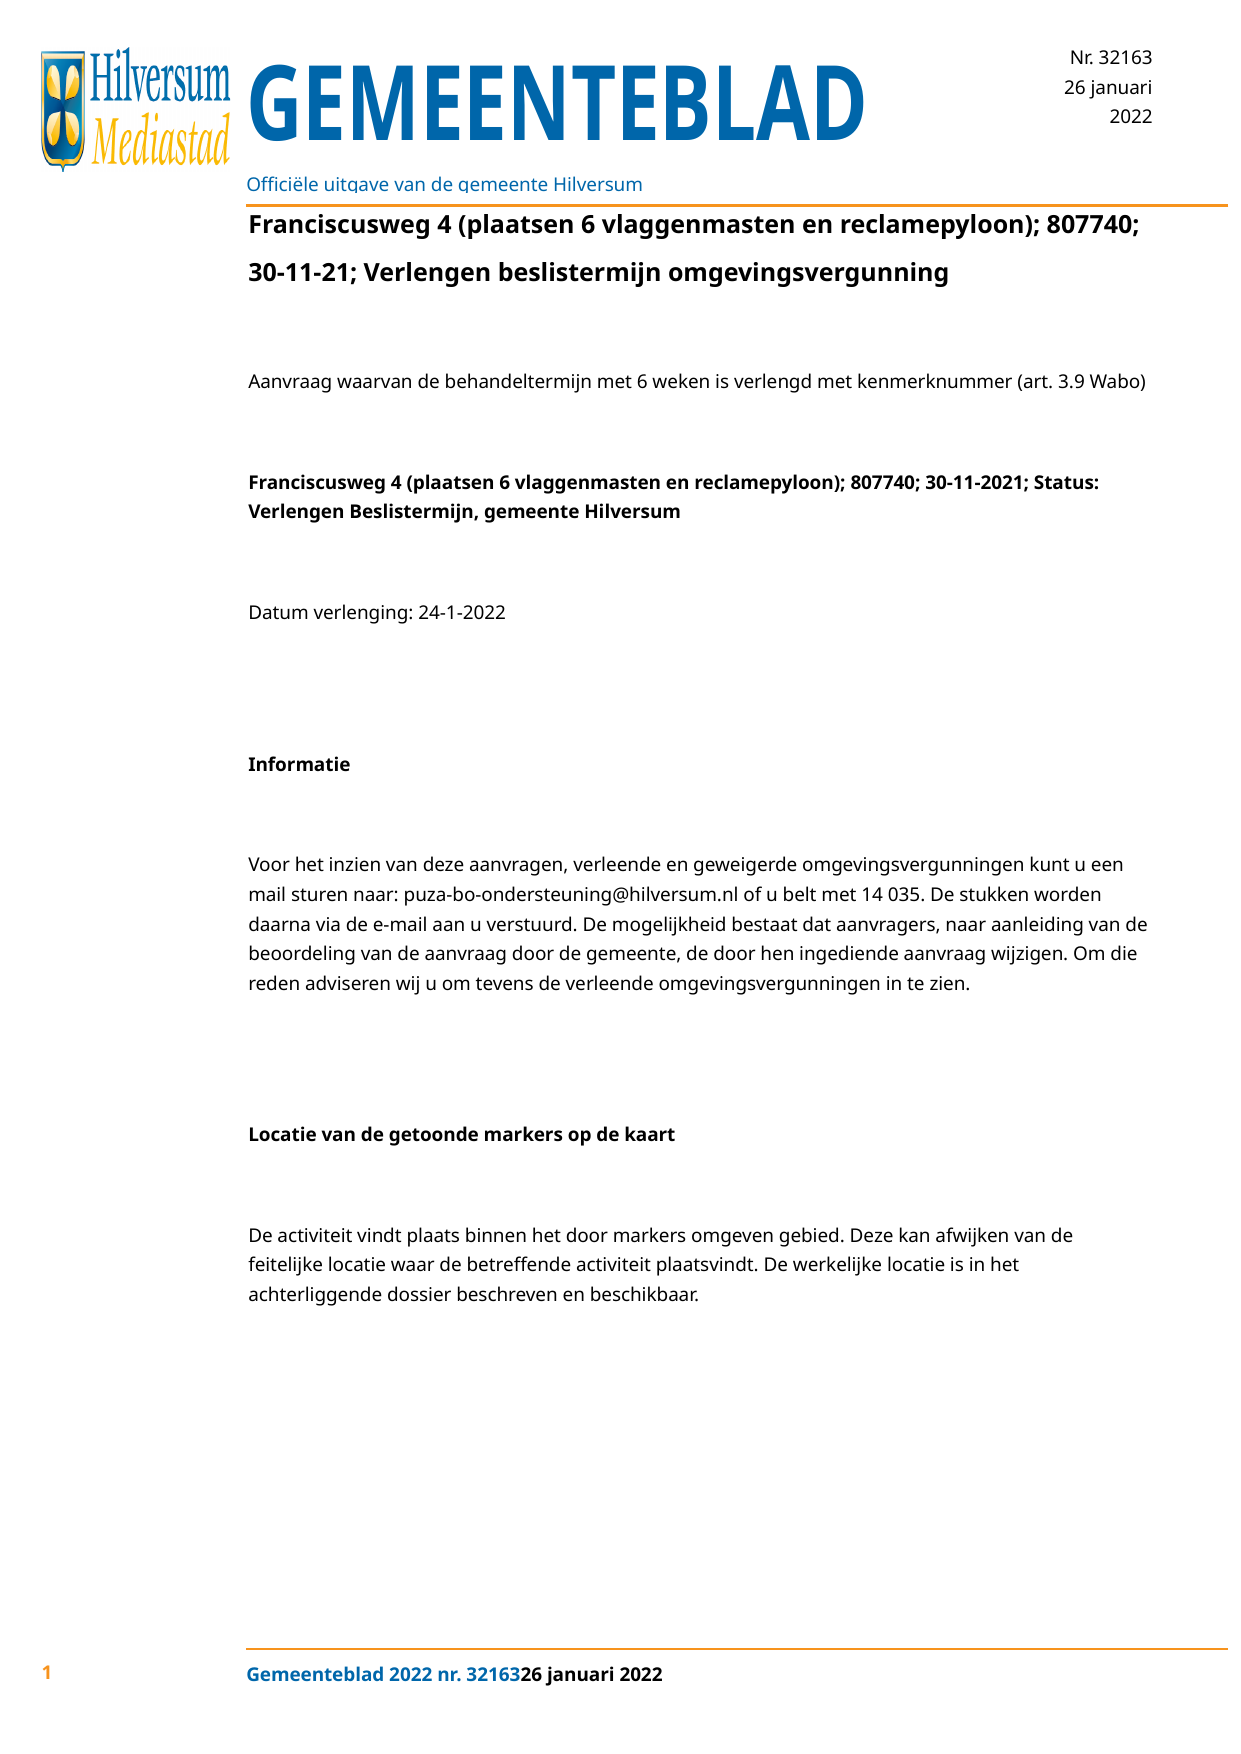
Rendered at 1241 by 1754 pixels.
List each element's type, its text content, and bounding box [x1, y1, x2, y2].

text De activiteit vindt plaats binnen het door markers omgeven gebied. Deze kan afwijken van de feitelijke locatie waar de betreffende activiteit plaatsvindt. De werkelijke locatie is in het achterliggende dossier beschreven en beschikbaar. [248, 1222, 1152, 1307]
text Aanvraag waarvan de behandeltermijn met 6 weken is verlengd met kenmerknummer (art. 3.9 Wabo) [248, 368, 1152, 394]
text Franciscusweg 4 (plaatsen 6 vlaggenmasten en reclamepyloon); 807740; 30-11-2021; Status: Verlengen Beslistermijn, gemeente Hilversum [248, 469, 1152, 524]
text Franciscusweg 4 (plaatsen 6 vlaggenmasten en reclamepyloon); 807740; 30-11-21; Verlengen beslistermijn omgevingsvergunning [248, 207, 1152, 288]
text Datum verlenging: 24-1-2022 [248, 599, 1152, 625]
text Voor het inzien van deze aanvragen, verleende en geweigerde omgevingsvergunningen kunt u een mail sturen naar: puza-bo-ondersteuning@hilversum.nl of u belt met 14 035. De stukken worden daarna via de e-mail aan u verstuurd. De mogelijkheid bestaat dat aanvragers, naar aanleiding van de beoordeling van de aanvraag door de gemeente, de door hen ingediende aanvraag wijzigen. Om die reden adviseren wij u om tevens de verleende omgevingsvergunningen in te zien. [248, 852, 1152, 996]
text Informatie [248, 751, 1152, 777]
picture [41, 47, 231, 172]
text Locatie van de getoonde markers op de kaart [248, 1121, 1152, 1147]
